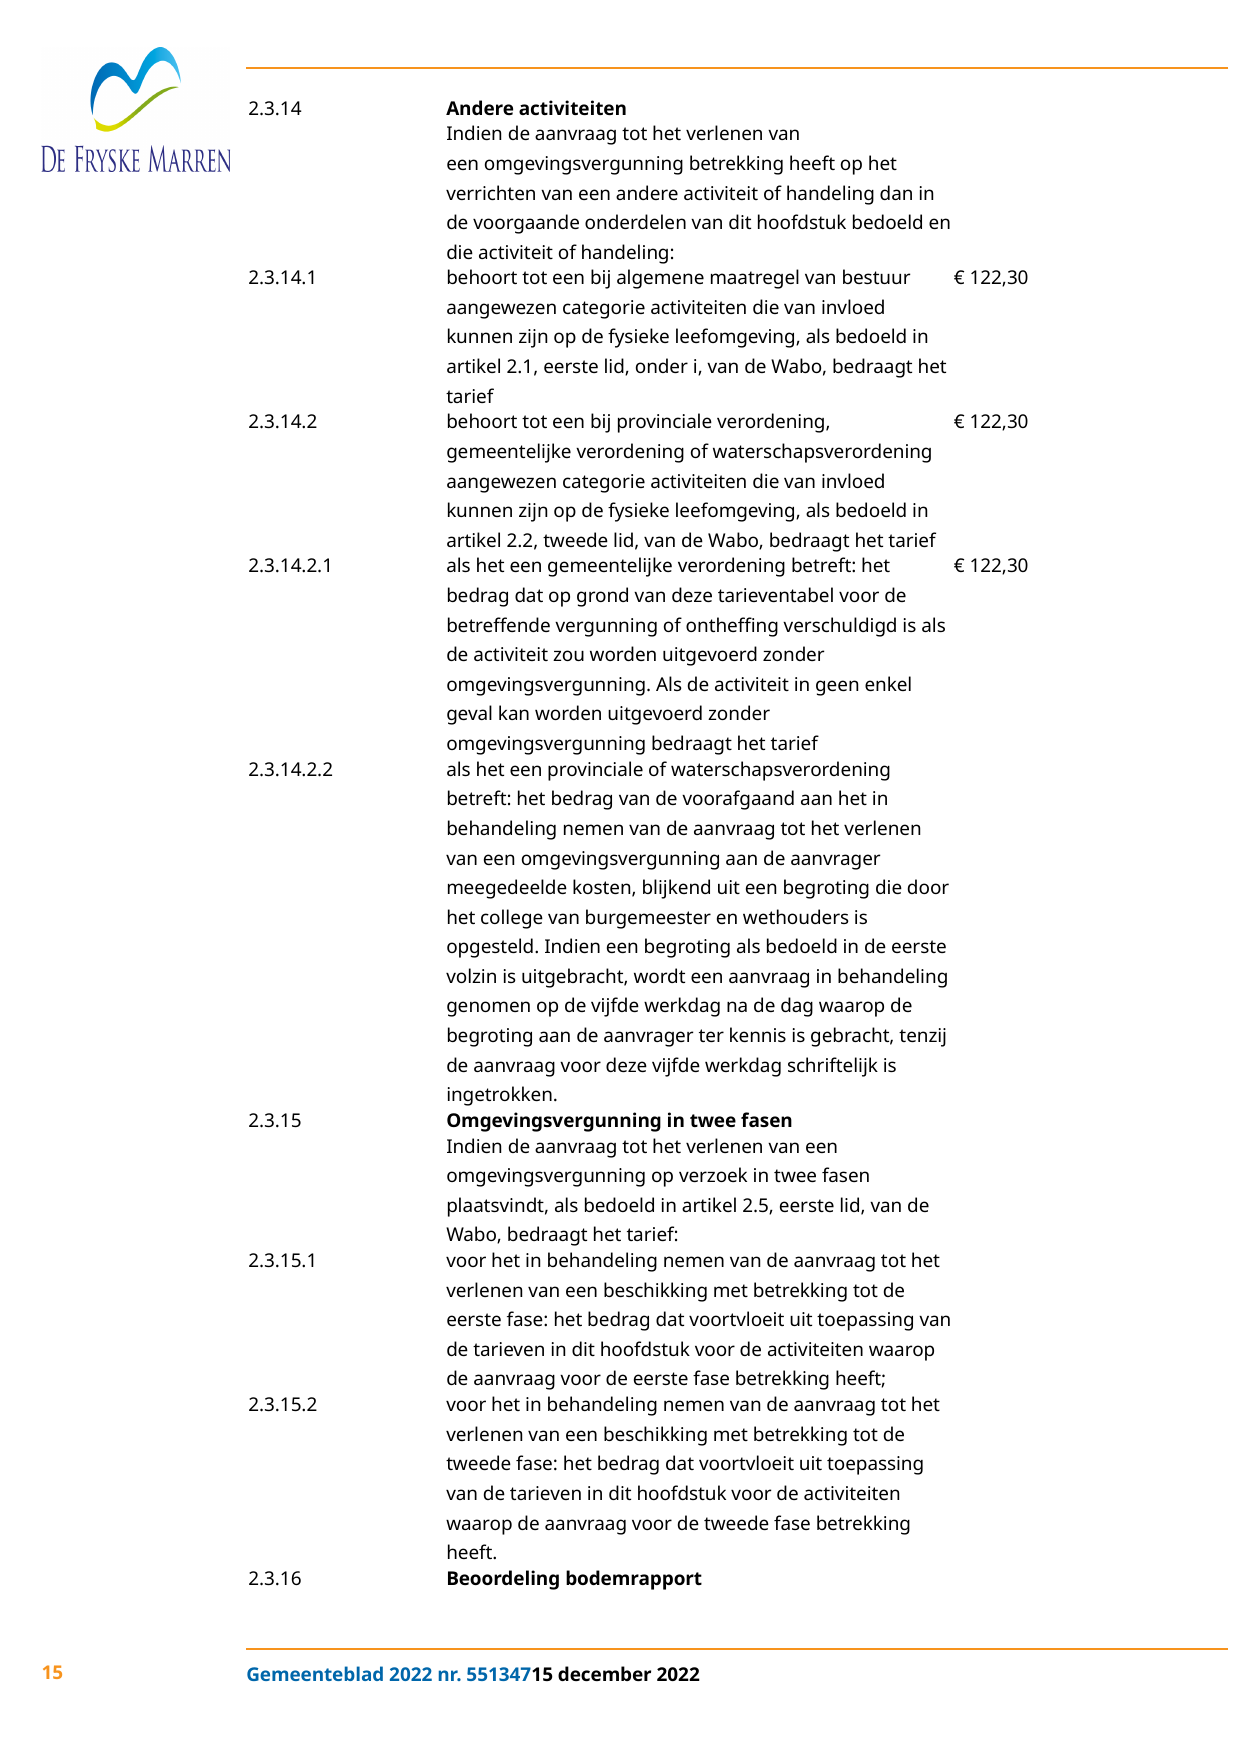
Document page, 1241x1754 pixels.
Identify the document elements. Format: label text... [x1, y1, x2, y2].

table_cell 2.3.14.2.2 [248, 756, 446, 1107]
table_cell voor het in behandeling nemen van de aanvraag tot het verlenen van een beschikking met betrekking tot de tweede fase: het bedrag dat voortvloeit uit toepassing van de tarieven in dit hoofdstuk voor de activiteiten waarop de aanvraag voor de tweede fase betrekking heeft. [446, 1391, 954, 1565]
table_cell [954, 121, 1152, 264]
table_cell behoort tot een bij algemene maatregel van bestuur aangewezen categorie activiteiten die van invloed kunnen zijn op de fysieke leefomgeving, als bedoeld in artikel 2.1, eerste lid, onder i, van de Wabo, bedraagt het tarief [446, 265, 954, 409]
table_cell [954, 95, 1152, 121]
table_cell Indien de aanvraag tot het verlenen van een omgevingsvergunning op verzoek in twee fasen plaatsvindt, als bedoeld in artikel 2.5, eerste lid, van de Wabo, bedraagt het tarief: [446, 1133, 954, 1247]
table_cell 2.3.15 [248, 1107, 446, 1133]
table_cell [248, 1133, 446, 1247]
table_cell € 122,30 [954, 553, 1152, 756]
table_cell [954, 1133, 1152, 1247]
table_cell Beoordeling bodemrapport [446, 1565, 954, 1591]
table_cell voor het in behandeling nemen van de aanvraag tot het verlenen van een beschikking met betrekking tot de eerste fase: het bedrag dat voortvloeit uit toepassing van de tarieven in dit hoofdstuk voor de activiteiten waarop de aanvraag voor de eerste fase betrekking heeft; [446, 1247, 954, 1391]
table_cell [954, 1565, 1152, 1591]
table_cell [954, 756, 1152, 1107]
table_cell 2.3.14.2.1 [248, 553, 446, 756]
table_cell als het een provinciale of waterschapsverordening betreft: het bedrag van de voorafgaand aan het in behandeling nemen van de aanvraag tot het verlenen van een omgevingsvergunning aan de aanvrager meegedeelde kosten, blijkend uit een begroting die door het college van burgemeester en wethouders is opgesteld. Indien een begroting als bedoeld in de eerste volzin is uitgebracht, wordt een aanvraag in behandeling genomen op de vijfde werkdag na de dag waarop de begroting aan de aanvrager ter kennis is gebracht, tenzij de aanvraag voor deze vijfde werkdag schriftelijk is ingetrokken. [446, 756, 954, 1107]
table_cell Indien de aanvraag tot het verlenen van een omgevingsvergunning betrekking heeft op het verrichten van een andere activiteit of handeling dan in de voorgaande onderdelen van dit hoofdstuk bedoeld en die activiteit of handeling: [446, 121, 954, 264]
table_cell Omgevingsvergunning in twee fasen [446, 1107, 954, 1133]
table_cell [954, 1391, 1152, 1565]
table_cell 2.3.16 [248, 1565, 446, 1591]
table_cell [954, 1107, 1152, 1133]
table_cell 2.3.14.2 [248, 409, 446, 553]
table_cell 2.3.15.1 [248, 1247, 446, 1391]
table_cell als het een gemeentelijke verordening betreft: het bedrag dat op grond van deze tarieventabel voor de betreffende vergunning of ontheffing verschuldigd is als de activiteit zou worden uitgevoerd zonder omgevingsvergunning. Als de activiteit in geen enkel geval kan worden uitgevoerd zonder omgevingsvergunning bedraagt het tarief [446, 553, 954, 756]
table_cell Andere activiteiten [446, 95, 954, 121]
table_cell € 122,30 [954, 409, 1152, 553]
table_cell [248, 121, 446, 264]
table_cell 2.3.14.1 [248, 265, 446, 409]
table_cell € 122,30 [954, 265, 1152, 409]
table_cell 2.3.14 [248, 95, 446, 121]
table_cell [954, 1247, 1152, 1391]
table_cell 2.3.15.2 [248, 1391, 446, 1565]
picture [41, 47, 231, 172]
table_cell behoort tot een bij provinciale verordening, gemeentelijke verordening of waterschapsverordening aangewezen categorie activiteiten die van invloed kunnen zijn op de fysieke leefomgeving, als bedoeld in artikel 2.2, tweede lid, van de Wabo, bedraagt het tarief [446, 409, 954, 553]
